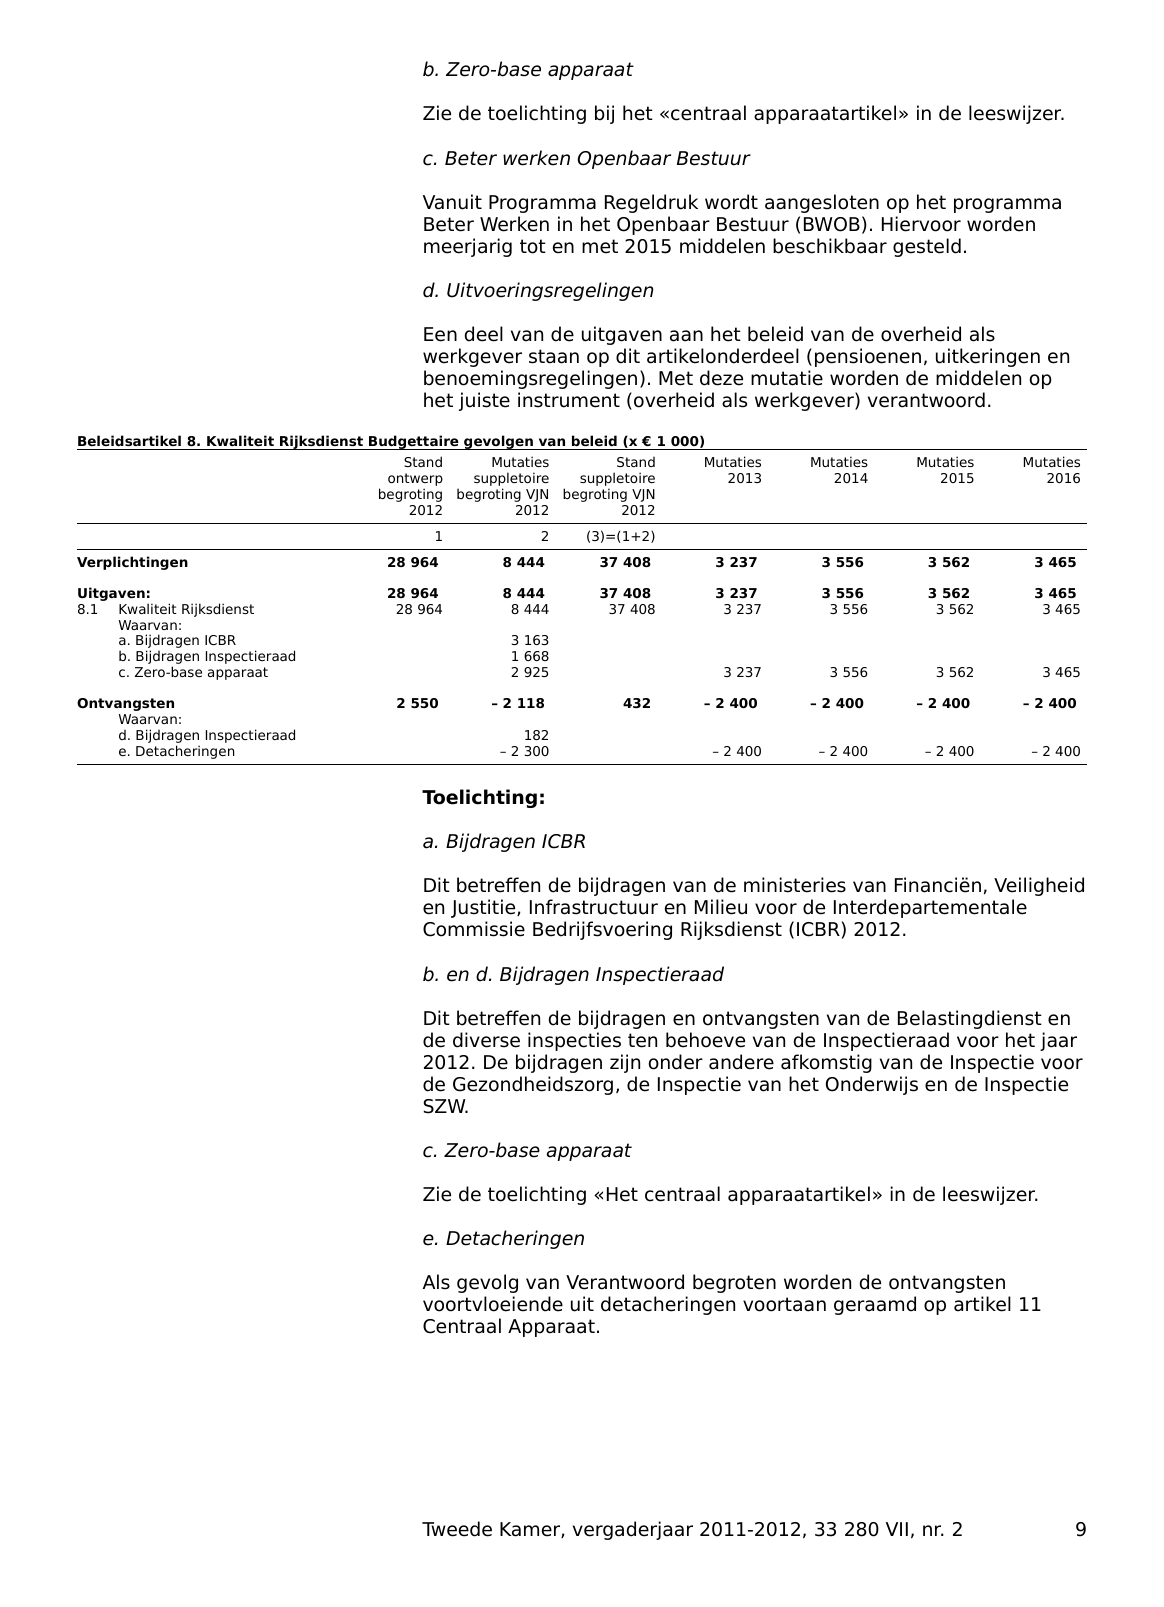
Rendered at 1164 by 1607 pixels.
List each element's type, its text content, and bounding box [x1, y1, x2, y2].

table_cell Kwaliteit Rijksdienst [112, 602, 342, 617]
table_cell Mutaties 2015 [874, 450, 980, 523]
table_cell [980, 618, 1087, 633]
table_cell [343, 680, 449, 696]
table_cell 28 964 [343, 550, 449, 570]
table_cell Mutaties 2013 [661, 450, 768, 523]
subtitle c. Zero-base apparaat [422, 1140, 1087, 1162]
table_cell [874, 570, 980, 586]
table_cell 28 964 [343, 602, 449, 617]
table_cell Stand suppletoire begroting VJN 2012 [555, 450, 661, 523]
table_cell Waarvan: [112, 712, 342, 728]
table_cell [874, 649, 980, 665]
table_cell Mutaties 2016 [980, 450, 1087, 523]
table_cell 37 408 [555, 550, 661, 570]
table_cell [661, 649, 768, 665]
table_cell [768, 570, 874, 586]
table_cell [77, 712, 112, 728]
table_cell [874, 680, 980, 696]
table_cell 3 465 [980, 602, 1087, 617]
table_cell 2 [449, 524, 555, 549]
table_cell 3 562 [874, 586, 980, 602]
table_cell – 2 400 [768, 743, 874, 764]
table_cell [555, 712, 661, 728]
table_cell Verplichtingen [77, 550, 342, 570]
table_cell [77, 570, 112, 586]
table_cell 3 556 [768, 665, 874, 680]
table_cell 3 237 [661, 665, 768, 680]
table_cell e. Detacheringen [112, 743, 342, 764]
table_cell [555, 633, 661, 649]
table_cell [343, 649, 449, 665]
table_cell [112, 570, 342, 586]
table_cell [343, 665, 449, 680]
table_cell 3 237 [661, 550, 768, 570]
table_cell – 2 400 [768, 696, 874, 712]
text Zie de toelichting bij het «centraal apparaatartikel» in de leeswijzer. [422, 103, 1087, 125]
table_cell [449, 712, 555, 728]
table_cell – 2 400 [661, 696, 768, 712]
table_cell [77, 524, 112, 549]
table_cell [343, 743, 449, 764]
table_cell [768, 524, 874, 549]
table_cell 8 444 [449, 602, 555, 617]
table_cell [874, 712, 980, 728]
subtitle b. Zero-base apparaat [422, 59, 1087, 81]
table_cell [980, 633, 1087, 649]
table_cell [980, 680, 1087, 696]
table_cell [661, 728, 768, 743]
table_cell 3 163 [449, 633, 555, 649]
table_cell 3 556 [768, 602, 874, 617]
table_cell [555, 728, 661, 743]
table_cell 28 964 [343, 586, 449, 602]
table_cell 3 556 [768, 586, 874, 602]
table_cell 3 465 [980, 550, 1087, 570]
table_cell [874, 728, 980, 743]
table_cell 3 465 [980, 586, 1087, 602]
table_cell 182 [449, 728, 555, 743]
table_cell [661, 712, 768, 728]
table_cell 3 556 [768, 550, 874, 570]
table_cell – 2 400 [980, 696, 1087, 712]
table_cell [874, 633, 980, 649]
table_cell [555, 570, 661, 586]
table_cell [874, 618, 980, 633]
table_cell [555, 743, 661, 764]
table_cell 2 925 [449, 665, 555, 680]
table_cell [77, 450, 112, 523]
table_cell [77, 665, 112, 680]
table_cell [112, 450, 342, 523]
table_cell [661, 524, 768, 549]
table_cell [343, 728, 449, 743]
table_cell [768, 649, 874, 665]
subtitle Toelichting: [422, 787, 1087, 809]
table_cell [77, 633, 112, 649]
table_cell 37 408 [555, 602, 661, 617]
table_cell c. Zero-base apparaat [112, 665, 342, 680]
table_cell [555, 680, 661, 696]
table_cell [980, 570, 1087, 586]
table_cell 3 562 [874, 665, 980, 680]
table_cell [980, 649, 1087, 665]
table_cell 3 237 [661, 586, 768, 602]
text Als gevolg van Verantwoord begroten worden de ontvangsten voortvloeiende uit detacheringen voortaan geraamd op artikel 11 Centraal Apparaat. [422, 1272, 1087, 1338]
table_cell [449, 680, 555, 696]
table_cell [343, 712, 449, 728]
table_cell Stand ontwerp begroting 2012 [343, 450, 449, 523]
table_cell [768, 712, 874, 728]
table_cell 432 [555, 696, 661, 712]
table_cell – 2 300 [449, 743, 555, 764]
table_cell Mutaties suppletoire begroting VJN 2012 [449, 450, 555, 523]
table_cell Waarvan: [112, 618, 342, 633]
table_cell [112, 680, 342, 696]
table_cell [874, 524, 980, 549]
table_cell – 2 400 [661, 743, 768, 764]
table_cell a. Bijdragen ICBR [112, 633, 342, 649]
text Vanuit Programma Regeldruk wordt aangesloten op het programma Beter Werken in het Openbaar Bestuur (BWOB). Hiervoor worden meerjarig tot en met 2015 middelen beschikbaar gesteld. [422, 192, 1087, 257]
table_cell [768, 728, 874, 743]
table_cell [555, 665, 661, 680]
table_cell [449, 618, 555, 633]
subtitle c. Beter werken Openbaar Bestuur [422, 147, 1087, 169]
table_cell [343, 618, 449, 633]
table_cell 3 562 [874, 602, 980, 617]
table_cell 1 [343, 524, 449, 549]
table_cell 3 562 [874, 550, 980, 570]
table_cell [661, 570, 768, 586]
table_cell 2 550 [343, 696, 449, 712]
table_cell [980, 712, 1087, 728]
text Een deel van de uitgaven aan het beleid van de overheid als werkgever staan op dit artikelonderdeel (pensioenen, uitkeringen en benoemingsregelingen). Met deze mutatie worden de middelen op het juiste instrument (overheid als werkgever) verantwoord. [422, 324, 1087, 412]
table_cell [768, 633, 874, 649]
table_cell 3 465 [980, 665, 1087, 680]
table_cell Uitgaven: [77, 586, 342, 602]
table_cell 8 444 [449, 586, 555, 602]
table_cell [980, 728, 1087, 743]
table_cell 37 408 [555, 586, 661, 602]
table_cell Ontvangsten [77, 696, 342, 712]
text Dit betreffen de bijdragen en ontvangsten van de Belastingdienst en de diverse inspecties ten behoeve van de Inspectieraad voor het jaar 2012. De bijdragen zijn onder andere afkomstig van de Inspectie voor de Gezondheidszorg, de Inspectie van het Onderwijs en de Inspectie SZW. [422, 1008, 1087, 1117]
table_cell [980, 524, 1087, 549]
subtitle a. Bijdragen ICBR [422, 831, 1087, 853]
table_cell – 2 400 [874, 743, 980, 764]
table_cell 3 237 [661, 602, 768, 617]
table_cell [77, 680, 112, 696]
table_cell [661, 633, 768, 649]
table_cell 1 668 [449, 649, 555, 665]
subtitle b. en d. Bijdragen Inspectieraad [422, 963, 1087, 985]
table_cell [343, 633, 449, 649]
subtitle e. Detacheringen [422, 1228, 1087, 1250]
table_cell 8.1 [77, 602, 112, 617]
table_cell 8 444 [449, 550, 555, 570]
text Dit betreffen de bijdragen van de ministeries van Financiën, Veiligheid en Justitie, Infrastructuur en Milieu voor de Interdepartementale Commissie Bedrijfsvoering Rijksdienst (ICBR) 2012. [422, 875, 1087, 941]
table_cell [661, 680, 768, 696]
table_cell [77, 743, 112, 764]
table_cell [555, 618, 661, 633]
subtitle d. Uitvoeringsregelingen [422, 280, 1087, 302]
table_cell – 2 118 [449, 696, 555, 712]
table_header Beleidsartikel 8. Kwaliteit Rijksdienst Budgettaire gevolgen van beleid (x € 1 000) [77, 434, 1087, 449]
table_cell – 2 400 [980, 743, 1087, 764]
table_cell Mutaties 2014 [768, 450, 874, 523]
table_cell [661, 618, 768, 633]
table_cell [77, 618, 112, 633]
table_cell [768, 618, 874, 633]
table_cell d. Bijdragen Inspectieraad [112, 728, 342, 743]
table_cell (3)=(1+2) [555, 524, 661, 549]
text Zie de toelichting «Het centraal apparaatartikel» in de leeswijzer. [422, 1184, 1087, 1206]
table_cell b. Bijdragen Inspectieraad [112, 649, 342, 665]
table_cell [112, 524, 342, 549]
table_cell [555, 649, 661, 665]
table_cell [768, 680, 874, 696]
table_cell [77, 728, 112, 743]
table_cell [77, 649, 112, 665]
table_cell [449, 570, 555, 586]
table_cell – 2 400 [874, 696, 980, 712]
table_cell [343, 570, 449, 586]
